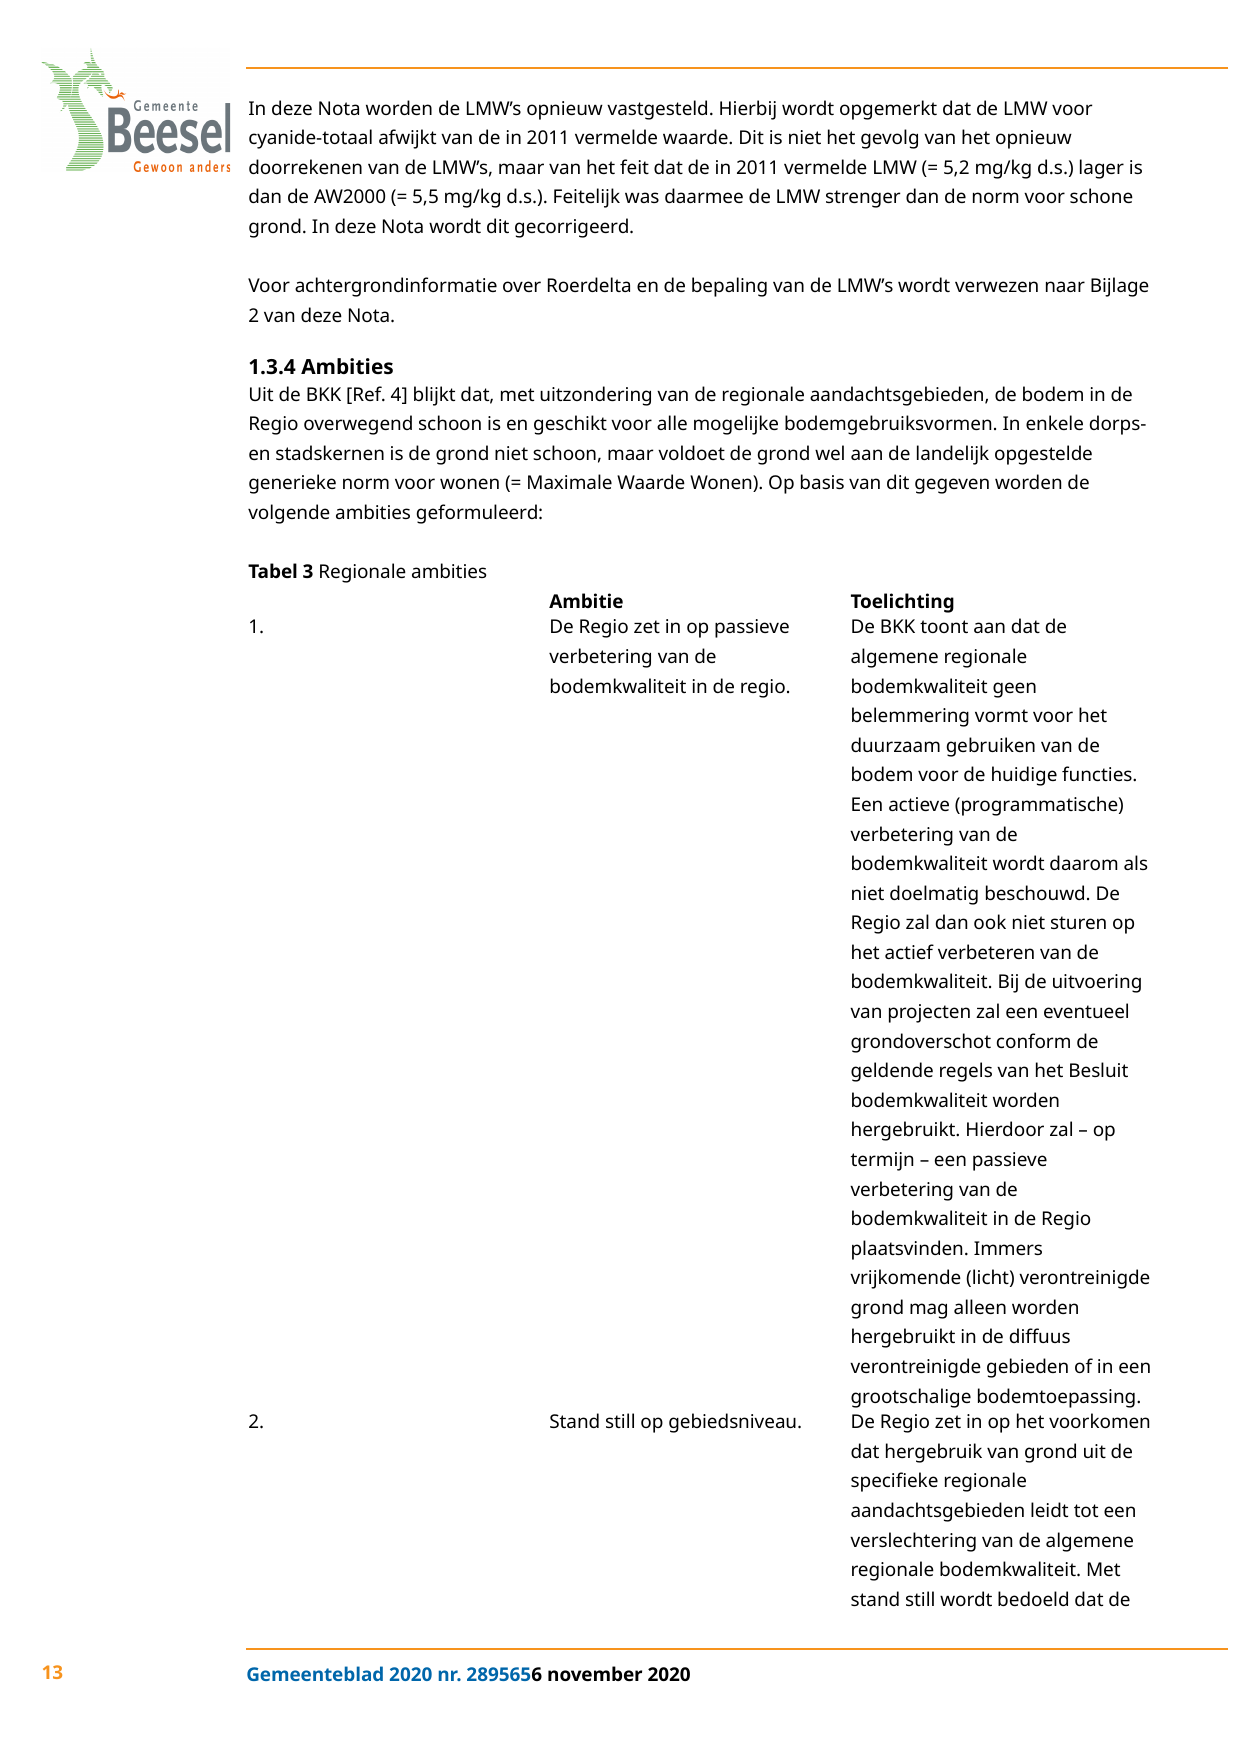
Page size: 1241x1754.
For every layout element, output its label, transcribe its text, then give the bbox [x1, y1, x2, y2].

picture [41, 47, 231, 172]
table_header [248, 588, 549, 614]
table_header Toelichting [850, 588, 1152, 614]
table_cell De Regio zet in op het voorkomen dat hergebruik van grond uit de specifieke regionale aandachtsgebieden leidt tot een verslechtering van de algemene regionale bodemkwaliteit. Met stand still wordt bedoeld dat de [850, 1409, 1152, 1612]
table_cell De Regio zet in op passieve verbetering van de bodemkwaliteit in de regio. [549, 614, 850, 1408]
text 1.3.4 Ambities [248, 352, 1152, 381]
table_header Ambitie [549, 588, 850, 614]
table_cell Stand still op gebiedsniveau. [549, 1409, 850, 1612]
text Uit de BKK [Ref. 4] blijkt dat, met uitzondering van de regionale aandachtsgebieden, de bodem in de Regio overwegend schoon is en geschikt voor alle mogelijke bodemgebruiksvormen. In enkele dorps- en stadskernen is de grond niet schoon, maar voldoet de grond wel aan de landelijk opgestelde generieke norm voor wonen (= Maximale Waarde Wonen). Op basis van dit gegeven worden de volgende ambities geformuleerd: [248, 381, 1152, 525]
text Tabel 3 Regionale ambities [248, 558, 1152, 584]
table_cell 2. [248, 1409, 549, 1612]
table_cell De BKK toont aan dat de algemene regionale bodemkwaliteit geen belemmering vormt voor het duurzaam gebruiken van de bodem voor de huidige functies. Een actieve (programmatische) verbetering van de bodemkwaliteit wordt daarom als niet doelmatig beschouwd. De Regio zal dan ook niet sturen op het actief verbeteren van de bodemkwaliteit. Bij de uitvoering van projecten zal een eventueel grondoverschot conform de geldende regels van het Besluit bodemkwaliteit worden hergebruikt. Hierdoor zal – op termijn – een passieve verbetering van de bodemkwaliteit in de Regio plaatsvinden. Immers vrijkomende (licht) verontreinigde grond mag alleen worden hergebruikt in de diffuus verontreinigde gebieden of in een grootschalige bodemtoepassing. [850, 614, 1152, 1408]
text Voor achtergrondinformatie over Roerdelta en de bepaling van de LMW’s wordt verwezen naar Bijlage 2 van deze Nota. [248, 272, 1152, 328]
table_cell 1. [248, 614, 549, 1408]
text In deze Nota worden de LMW’s opnieuw vastgesteld. Hierbij wordt opgemerkt dat de LMW voor cyanide-totaal afwijkt van de in 2011 vermelde waarde. Dit is niet het gevolg van het opnieuw doorrekenen van de LMW’s, maar van het feit dat de in 2011 vermelde LMW (= 5,2 mg/kg d.s.) lager is dan de AW2000 (= 5,5 mg/kg d.s.). Feitelijk was daarmee de LMW strenger dan de norm voor schone grond. In deze Nota wordt dit gecorrigeerd. [248, 95, 1152, 239]
